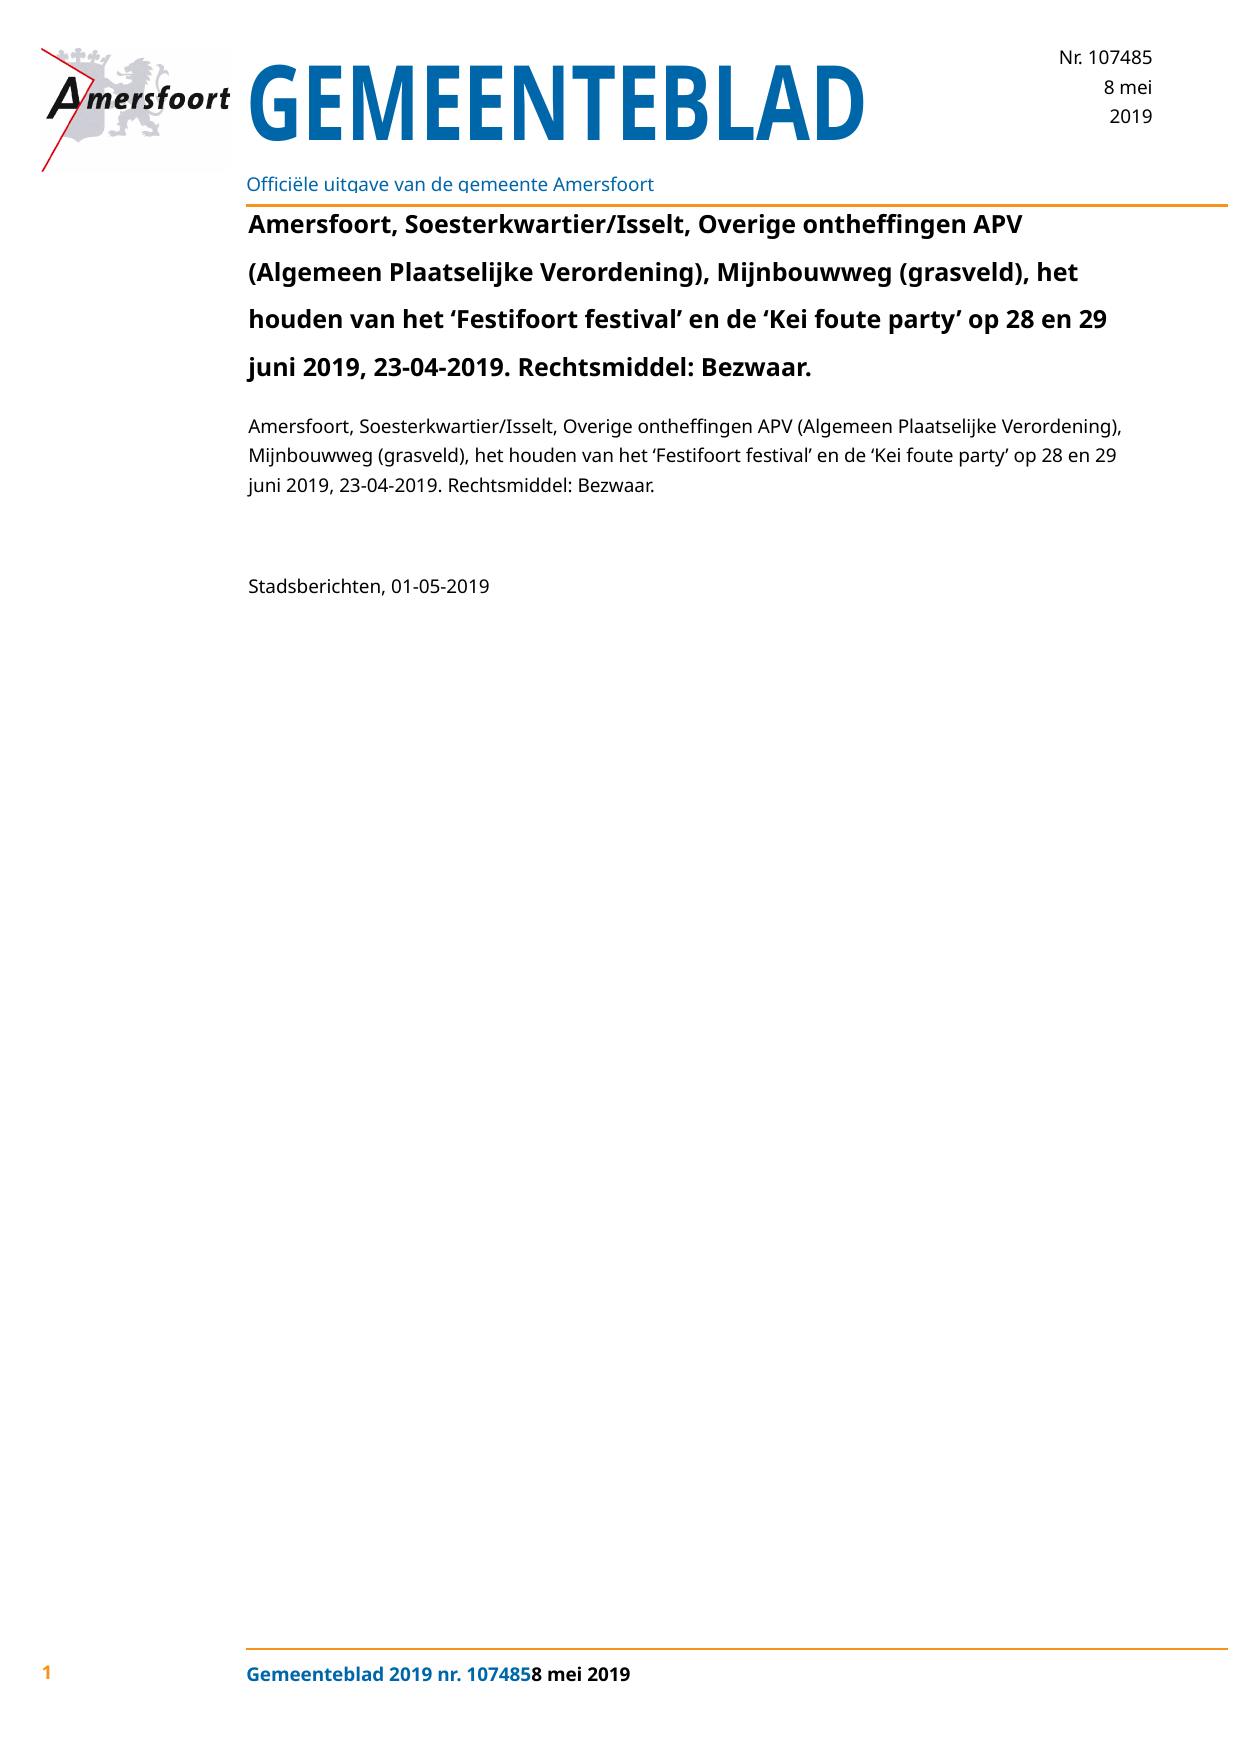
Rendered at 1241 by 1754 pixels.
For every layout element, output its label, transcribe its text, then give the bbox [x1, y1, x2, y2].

picture [41, 47, 231, 172]
text Amersfoort, Soesterkwartier/Isselt, Overige ontheffingen APV (Algemeen Plaatselijke Verordening), Mijnbouwweg (grasveld), het houden van het ‘Festifoort festival’ en de ‘Kei foute party’ op 28 en 29 juni 2019, 23-04-2019. Rechtsmiddel: Bezwaar. [248, 207, 1152, 384]
text Stadsberichten, 01-05-2019 [248, 573, 1152, 599]
text Amersfoort, Soesterkwartier/Isselt, Overige ontheffingen APV (Algemeen Plaatselijke Verordening), Mijnbouwweg (grasveld), het houden van het ‘Festifoort festival’ en de ‘Kei foute party’ op 28 en 29 juni 2019, 23-04-2019. Rechtsmiddel: Bezwaar. [248, 413, 1152, 498]
